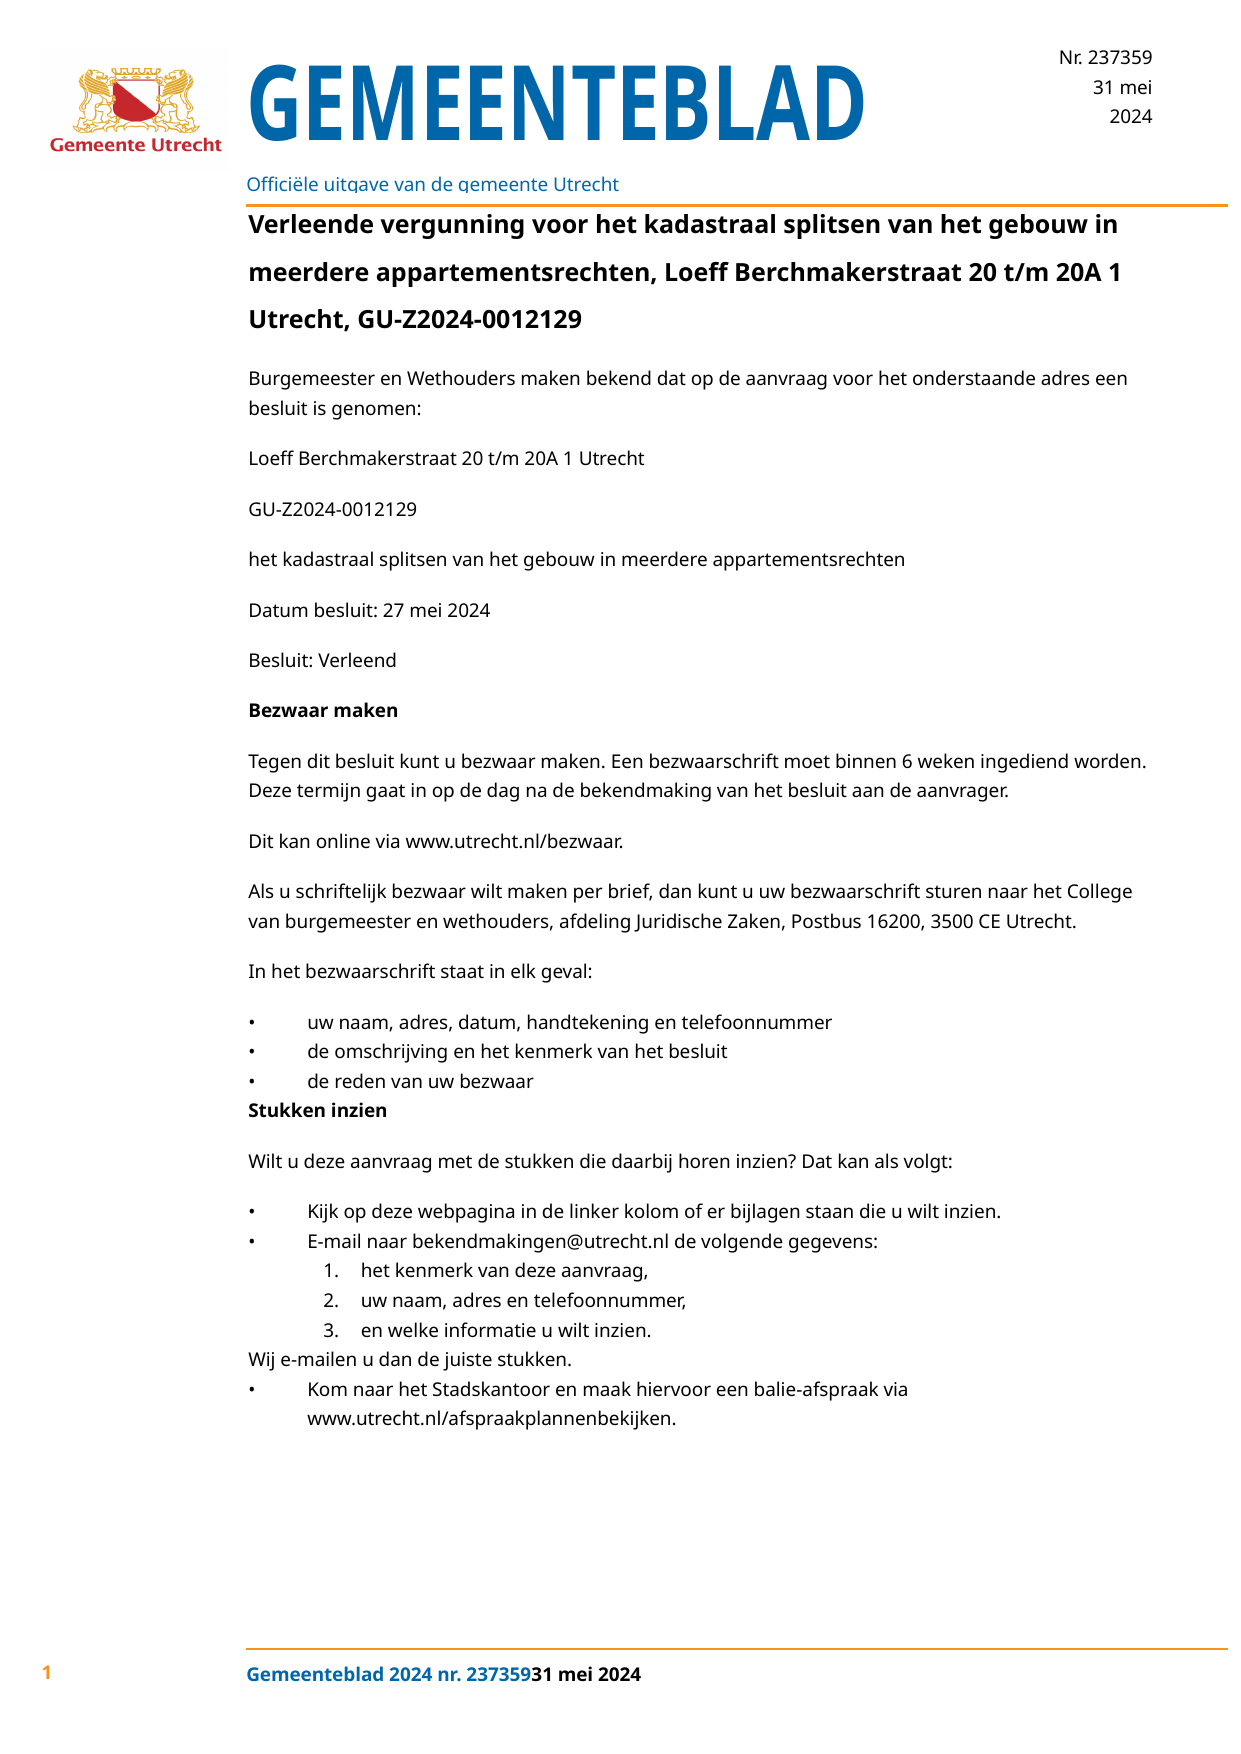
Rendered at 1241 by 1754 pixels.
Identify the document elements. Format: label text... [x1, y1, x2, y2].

text het kadastraal splitsen van het gebouw in meerdere appartementsrechten [248, 546, 1152, 572]
text In het bezwaarschrift staat in elk geval: [248, 958, 1152, 984]
text Loeff Berchmakerstraat 20 t/m 20A 1 Utrecht [248, 446, 1152, 471]
list uw naam, adres, datum, handtekening en telefoonnummer [248, 1009, 1152, 1034]
list het kenmerk van deze aanvraag, [323, 1258, 1152, 1283]
list en welke informatie u wilt inzien. [323, 1317, 1152, 1342]
list Kijk op deze webpagina in de linker kolom of er bijlagen staan die u wilt inzien. [248, 1198, 1152, 1224]
list uw naam, adres en telefoonnummer, [323, 1287, 1152, 1313]
list E-mail naar bekendmakingen@utrecht.nl de volgende gegevens: [248, 1228, 1152, 1254]
text Wilt u deze aanvraag met de stukken die daarbij horen inzien? Dat kan als volgt: [248, 1148, 1152, 1174]
text Datum besluit: 27 mei 2024 [248, 597, 1152, 622]
text Stukken inzien [248, 1098, 1152, 1123]
text Tegen dit besluit kunt u bezwaar maken. Een bezwaarschrift moet binnen 6 weken ingediend worden. Deze termijn gaat in op de dag na de bekendmaking van het besluit aan de aanvrager. [248, 748, 1152, 803]
text Besluit: Verleend [248, 647, 1152, 673]
picture [41, 47, 231, 172]
text Burgemeester en Wethouders maken bekend dat op de aanvraag voor het onderstaande adres een besluit is genomen: [248, 366, 1152, 421]
text Verleende vergunning voor het kadastraal splitsen van het gebouw in meerdere appartementsrechten, Loeff Berchmakerstraat 20 t/m 20A 1 Utrecht, GU-Z2024-0012129 [248, 207, 1152, 336]
text Bezwaar maken [248, 698, 1152, 723]
text Wij e-mailen u dan de juiste stukken. [248, 1346, 1152, 1372]
list de omschrijving en het kenmerk van het besluit [248, 1038, 1152, 1064]
list Kom naar het Stadskantoor en maak hiervoor een balie-afspraak via www.utrecht.nl/afspraakplannenbekijken. [248, 1376, 1152, 1431]
text Dit kan online via www.utrecht.nl/bezwaar. [248, 828, 1152, 854]
list de reden van uw bezwaar [248, 1068, 1152, 1094]
text Als u schriftelijk bezwaar wilt maken per brief, dan kunt u uw bezwaarschrift sturen naar het College van burgemeester en wethouders, afdeling Juridische Zaken, Postbus 16200, 3500 CE Utrecht. [248, 878, 1152, 934]
text GU-Z2024-0012129 [248, 496, 1152, 522]
